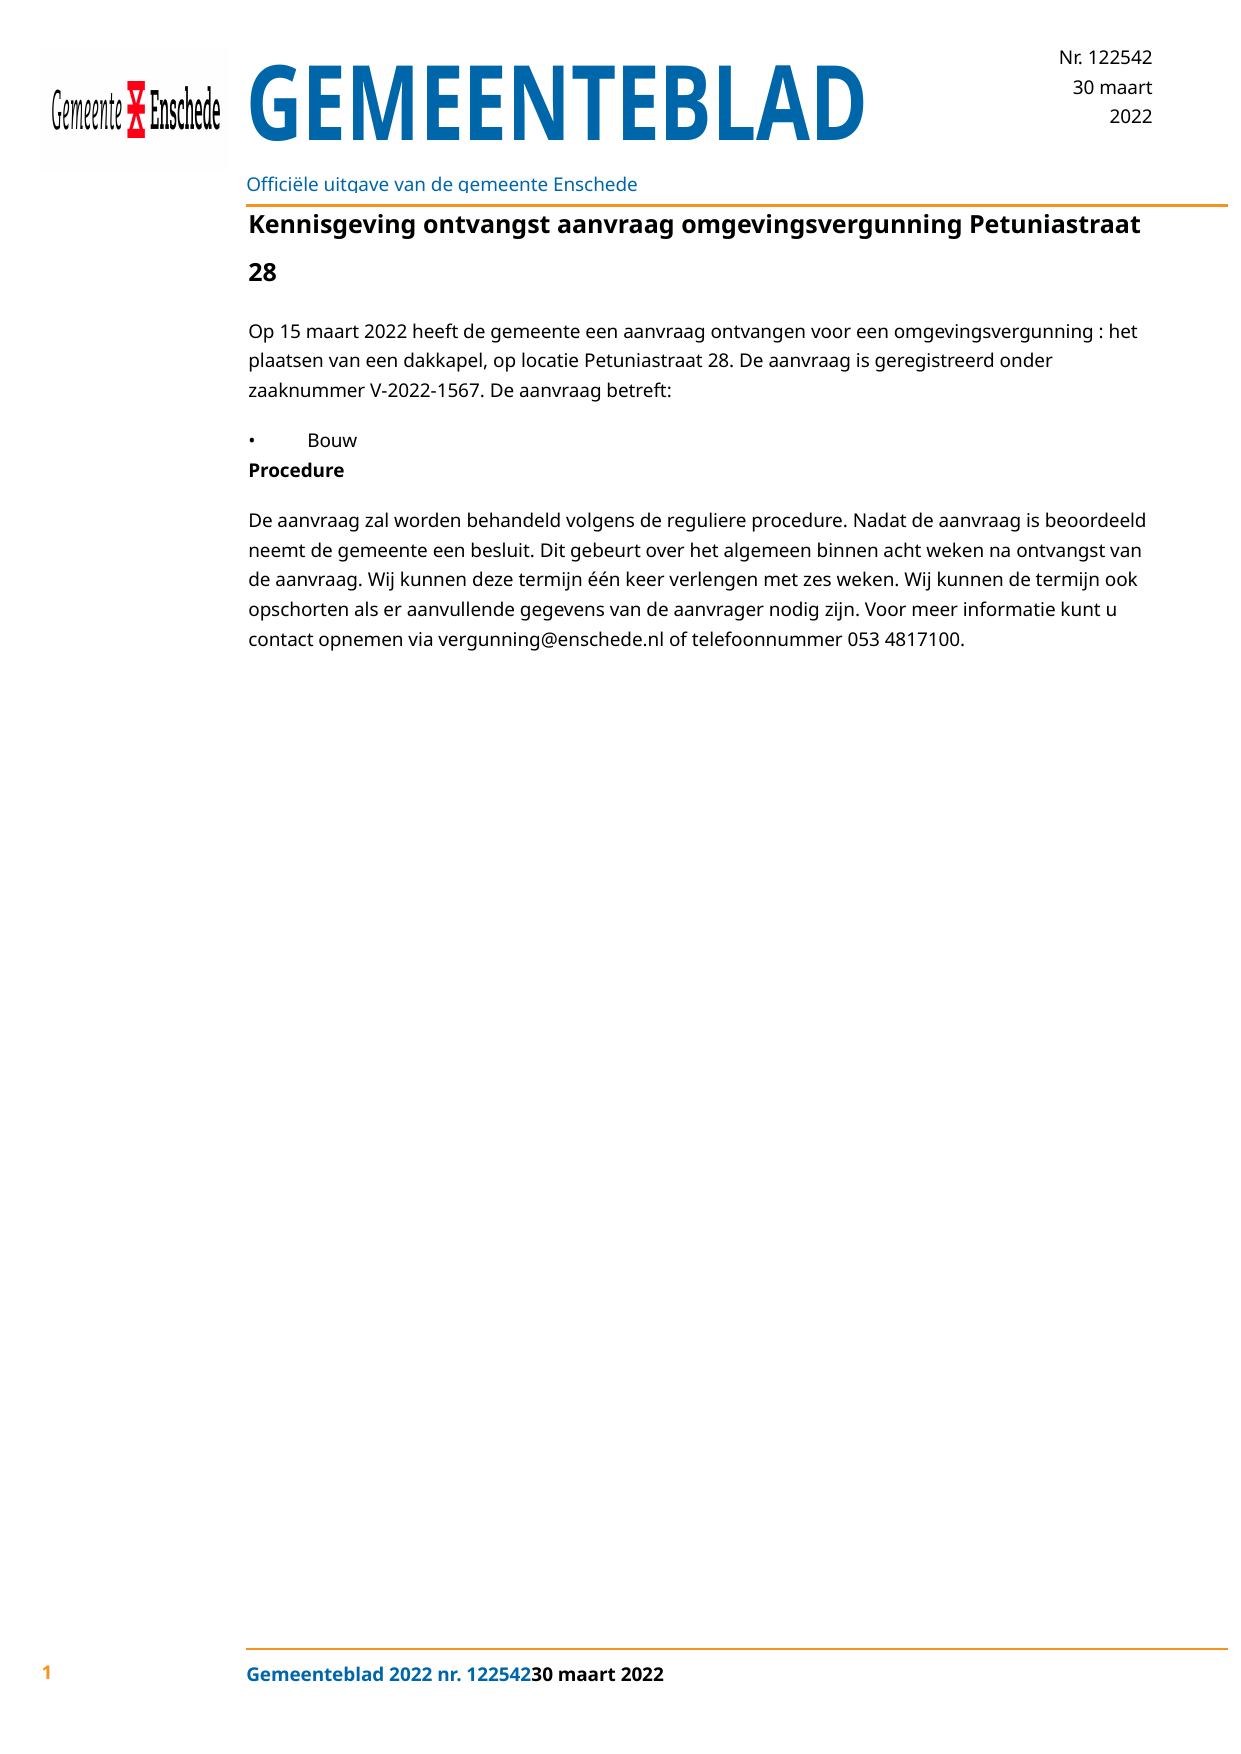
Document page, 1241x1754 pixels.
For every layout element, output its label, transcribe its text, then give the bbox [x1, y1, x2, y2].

text Kennisgeving ontvangst aanvraag omgevingsvergunning Petuniastraat 28 [248, 207, 1152, 288]
text Op 15 maart 2022 heeft de gemeente een aanvraag ontvangen voor een omgevingsvergunning : het plaatsen van een dakkapel, op locatie Petuniastraat 28. De aanvraag is geregistreerd onder zaaknummer V-2022-1567. De aanvraag betreft: [248, 318, 1152, 403]
picture [41, 47, 231, 172]
text De aanvraag zal worden behandeld volgens de reguliere procedure. Nadat de aanvraag is beoordeeld neemt de gemeente een besluit. Dit gebeurt over het algemeen binnen acht weken na ontvangst van de aanvraag. Wij kunnen deze termijn één keer verlengen met zes weken. Wij kunnen de termijn ook opschorten als er aanvullende gegevens van de aanvrager nodig zijn. Voor meer informatie kunt u contact opnemen via vergunning@enschede.nl of telefoonnummer 053 4817100. [248, 507, 1152, 652]
text Procedure [248, 457, 1152, 483]
list Bouw [248, 427, 1152, 453]
